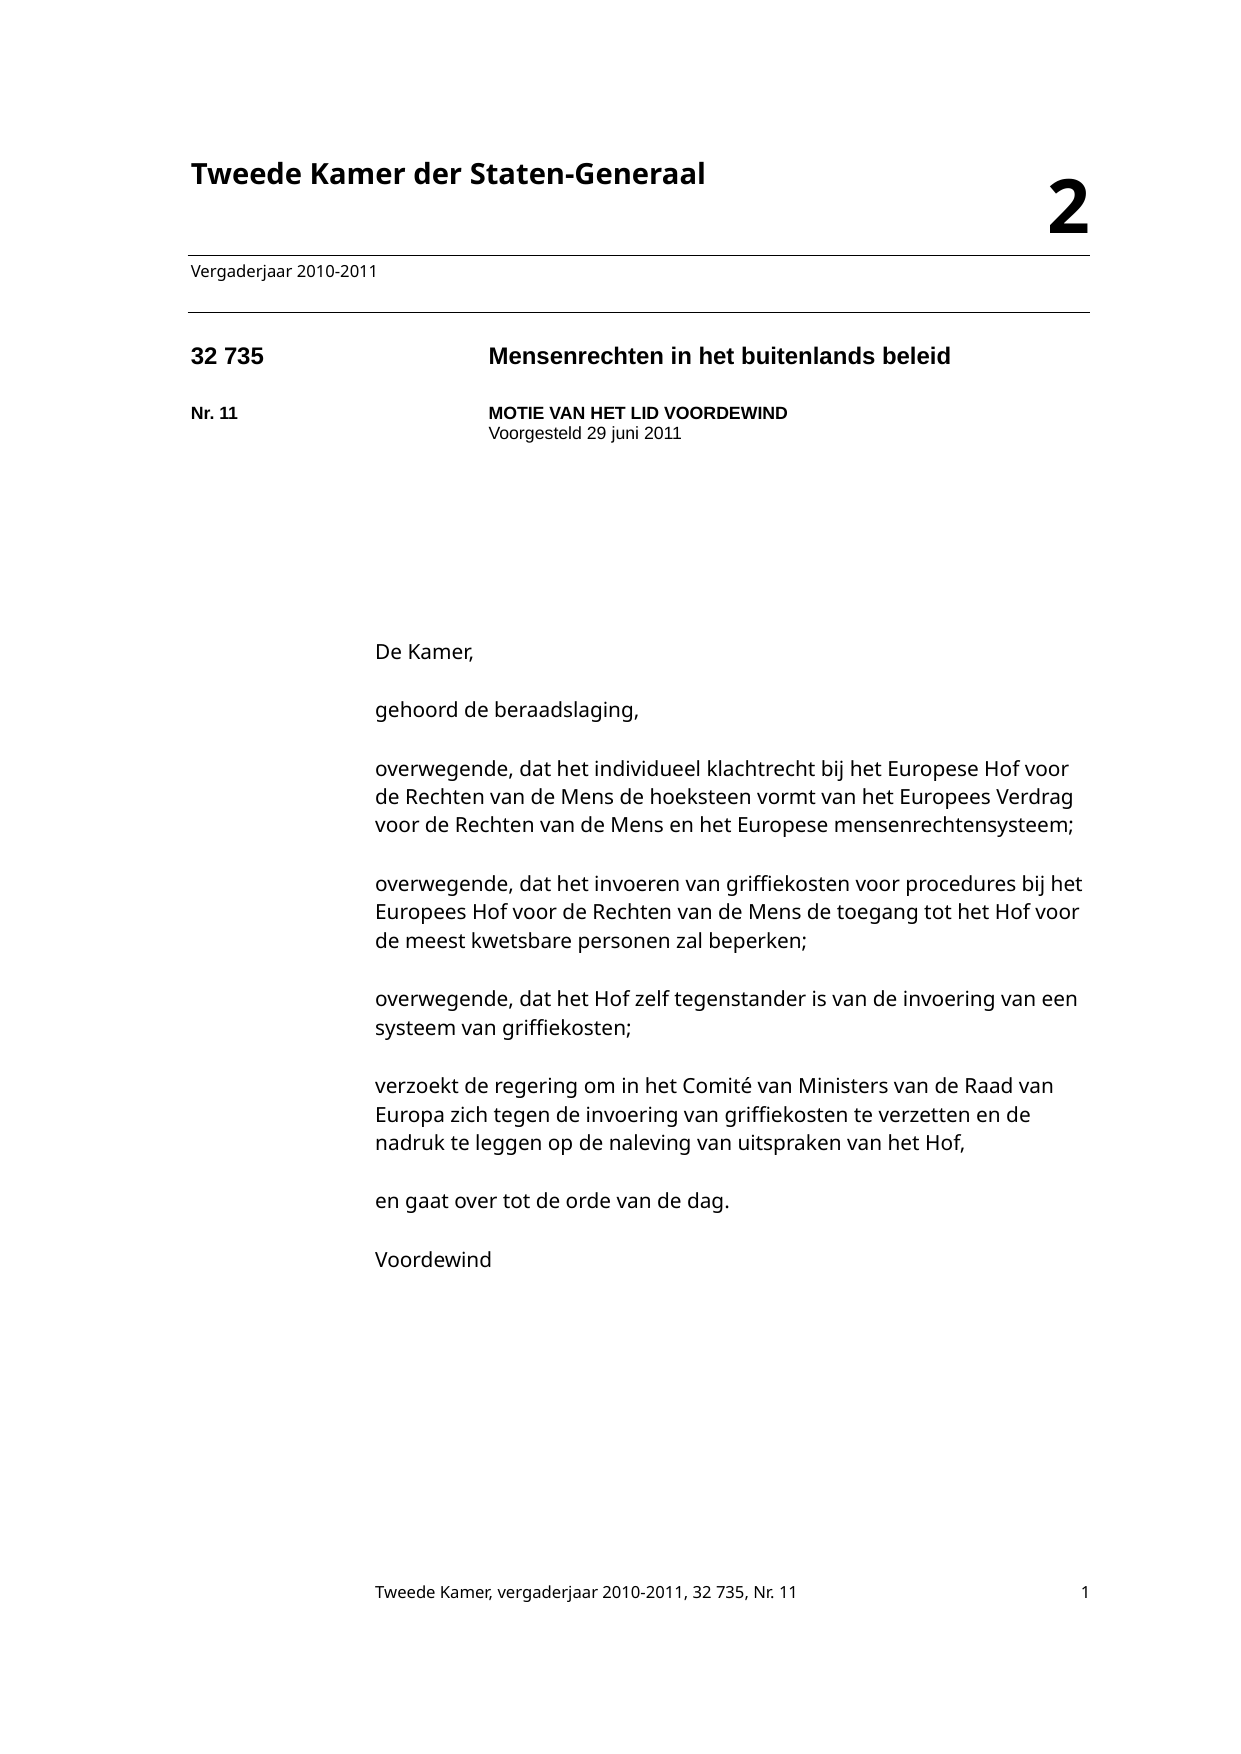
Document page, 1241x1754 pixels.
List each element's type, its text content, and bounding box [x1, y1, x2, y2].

table_cell 32 735 [188, 339, 485, 399]
table_cell [485, 256, 1090, 312]
table_cell MOTIE VAN HET LID VOORDEWIND Voorgesteld 29 juni 2011 [485, 399, 1090, 518]
text overwegende, dat het invoeren van griffiekosten voor procedures bij het Europees Hof voor de Rechten van de Mens de toegang tot het Hof voor de meest kwetsbare personen zal beperken; [375, 869, 1090, 954]
table_cell Mensenrechten in het buitenlands beleid [485, 339, 1090, 399]
text gehoord de beraadslaging, [375, 695, 1090, 724]
text overwegende, dat het individueel klachtrecht bij het Europese Hof voor de Rechten van de Mens de hoeksteen vormt van het Europees Verdrag voor de Rechten van de Mens en het Europese mensenrechtensysteem; [375, 754, 1090, 839]
text De Kamer, [375, 637, 1090, 665]
text overwegende, dat het Hof zelf tegenstander is van de invoering van een systeem van griffiekosten; [375, 984, 1090, 1041]
table_cell Vergaderjaar 2010-2011 [188, 256, 485, 312]
text verzoekt de regering om in het Comité van Ministers van de Raad van Europa zich tegen de invoering van griffiekosten te verzetten en de nadruk te leggen op de naleving van uitspraken van het Hof, [375, 1071, 1090, 1157]
table_header 2 [910, 150, 1090, 255]
table_header Tweede Kamer der Staten-Generaal [188, 150, 909, 255]
table_cell Nr. 11 [188, 399, 485, 518]
table_cell [485, 313, 1090, 339]
table_cell [188, 313, 485, 339]
text en gaat over tot de orde van de dag. [375, 1187, 1090, 1215]
text Voordewind [375, 1245, 1090, 1273]
